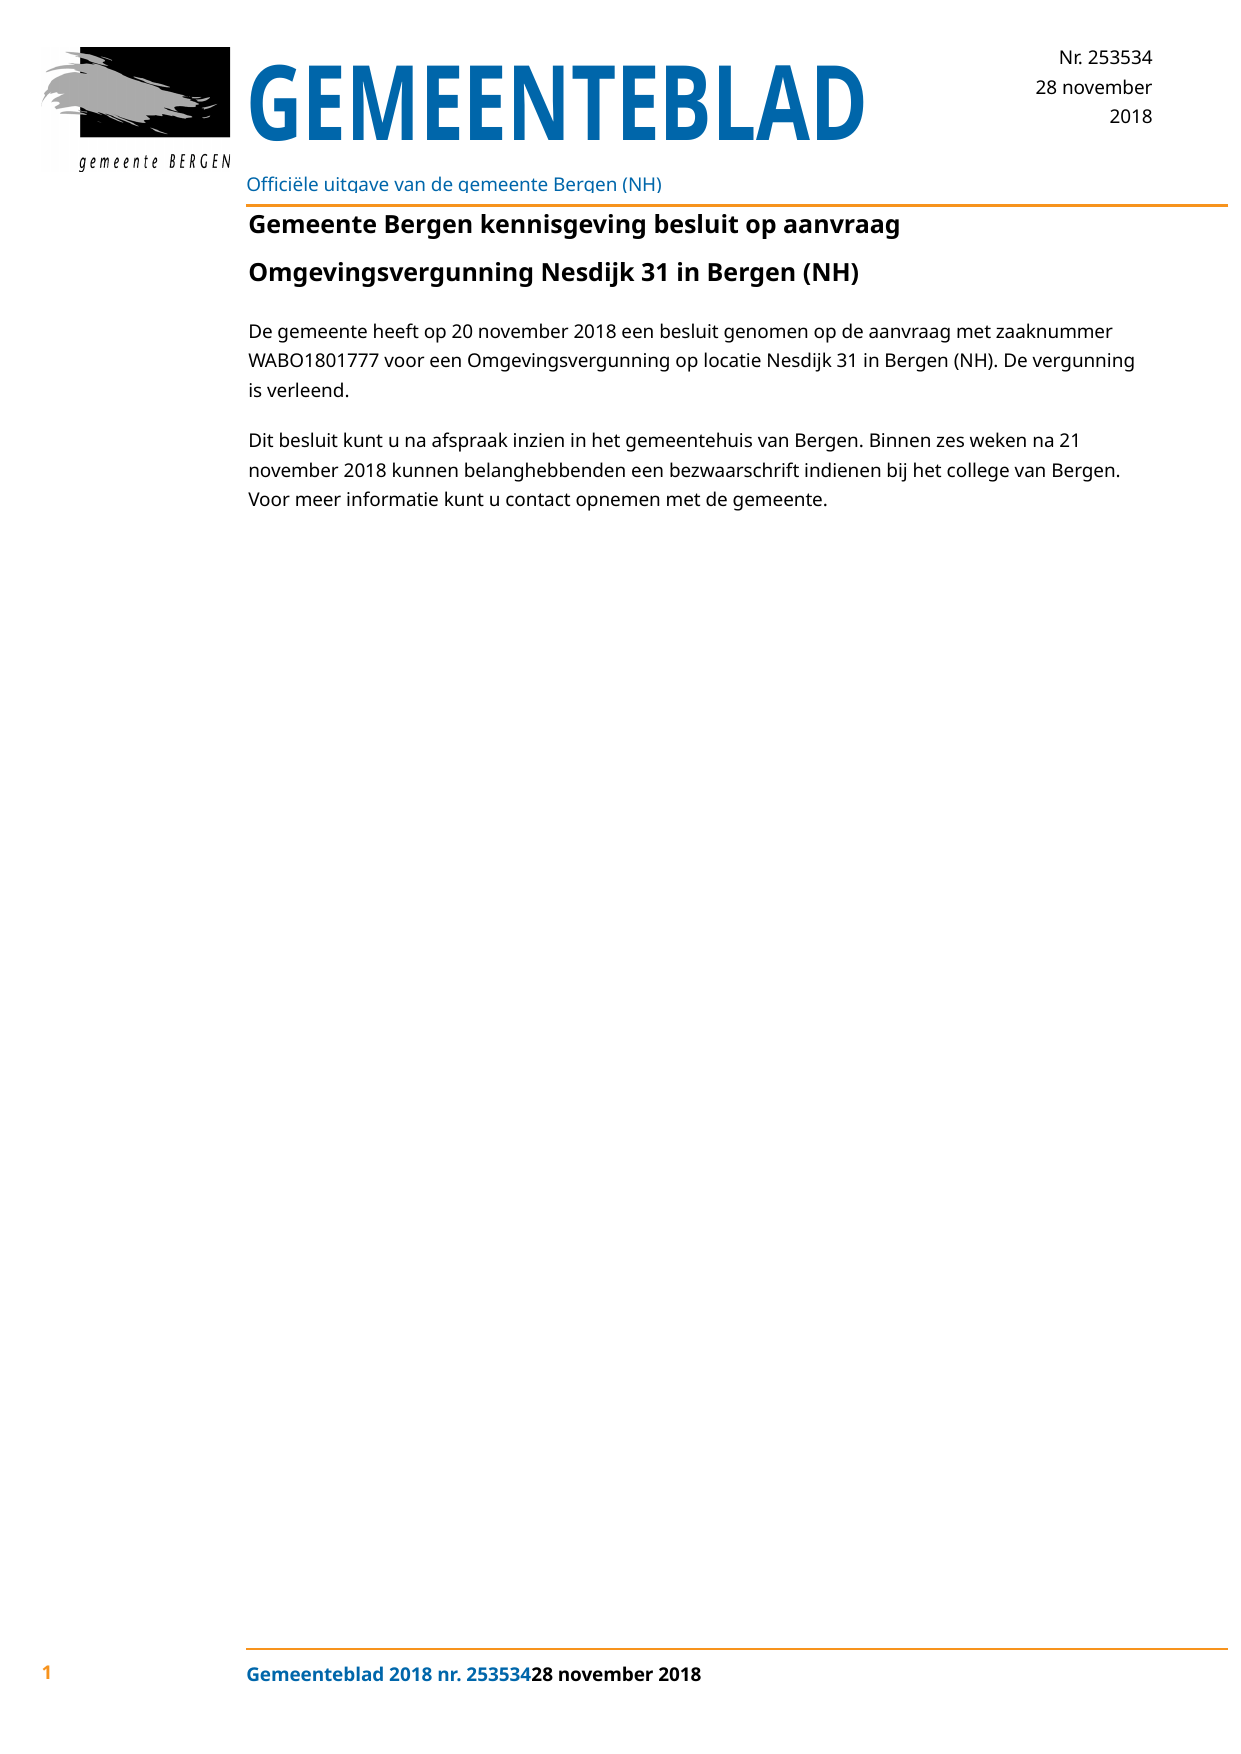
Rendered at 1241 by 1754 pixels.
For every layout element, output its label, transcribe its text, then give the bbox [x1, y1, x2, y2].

text De gemeente heeft op 20 november 2018 een besluit genomen op de aanvraag met zaaknummer WABO1801777 voor een Omgevingsvergunning op locatie Nesdijk 31 in Bergen (NH). De vergunning is verleend. [248, 318, 1152, 403]
picture [41, 47, 231, 172]
text Dit besluit kunt u na afspraak inzien in het gemeentehuis van Bergen. Binnen zes weken na 21 november 2018 kunnen belanghebbenden een bezwaarschrift indienen bij het college van Bergen. Voor meer informatie kunt u contact opnemen met de gemeente. [248, 427, 1152, 512]
text Gemeente Bergen kennisgeving besluit op aanvraag Omgevingsvergunning Nesdijk 31 in Bergen (NH) [248, 207, 1152, 288]
